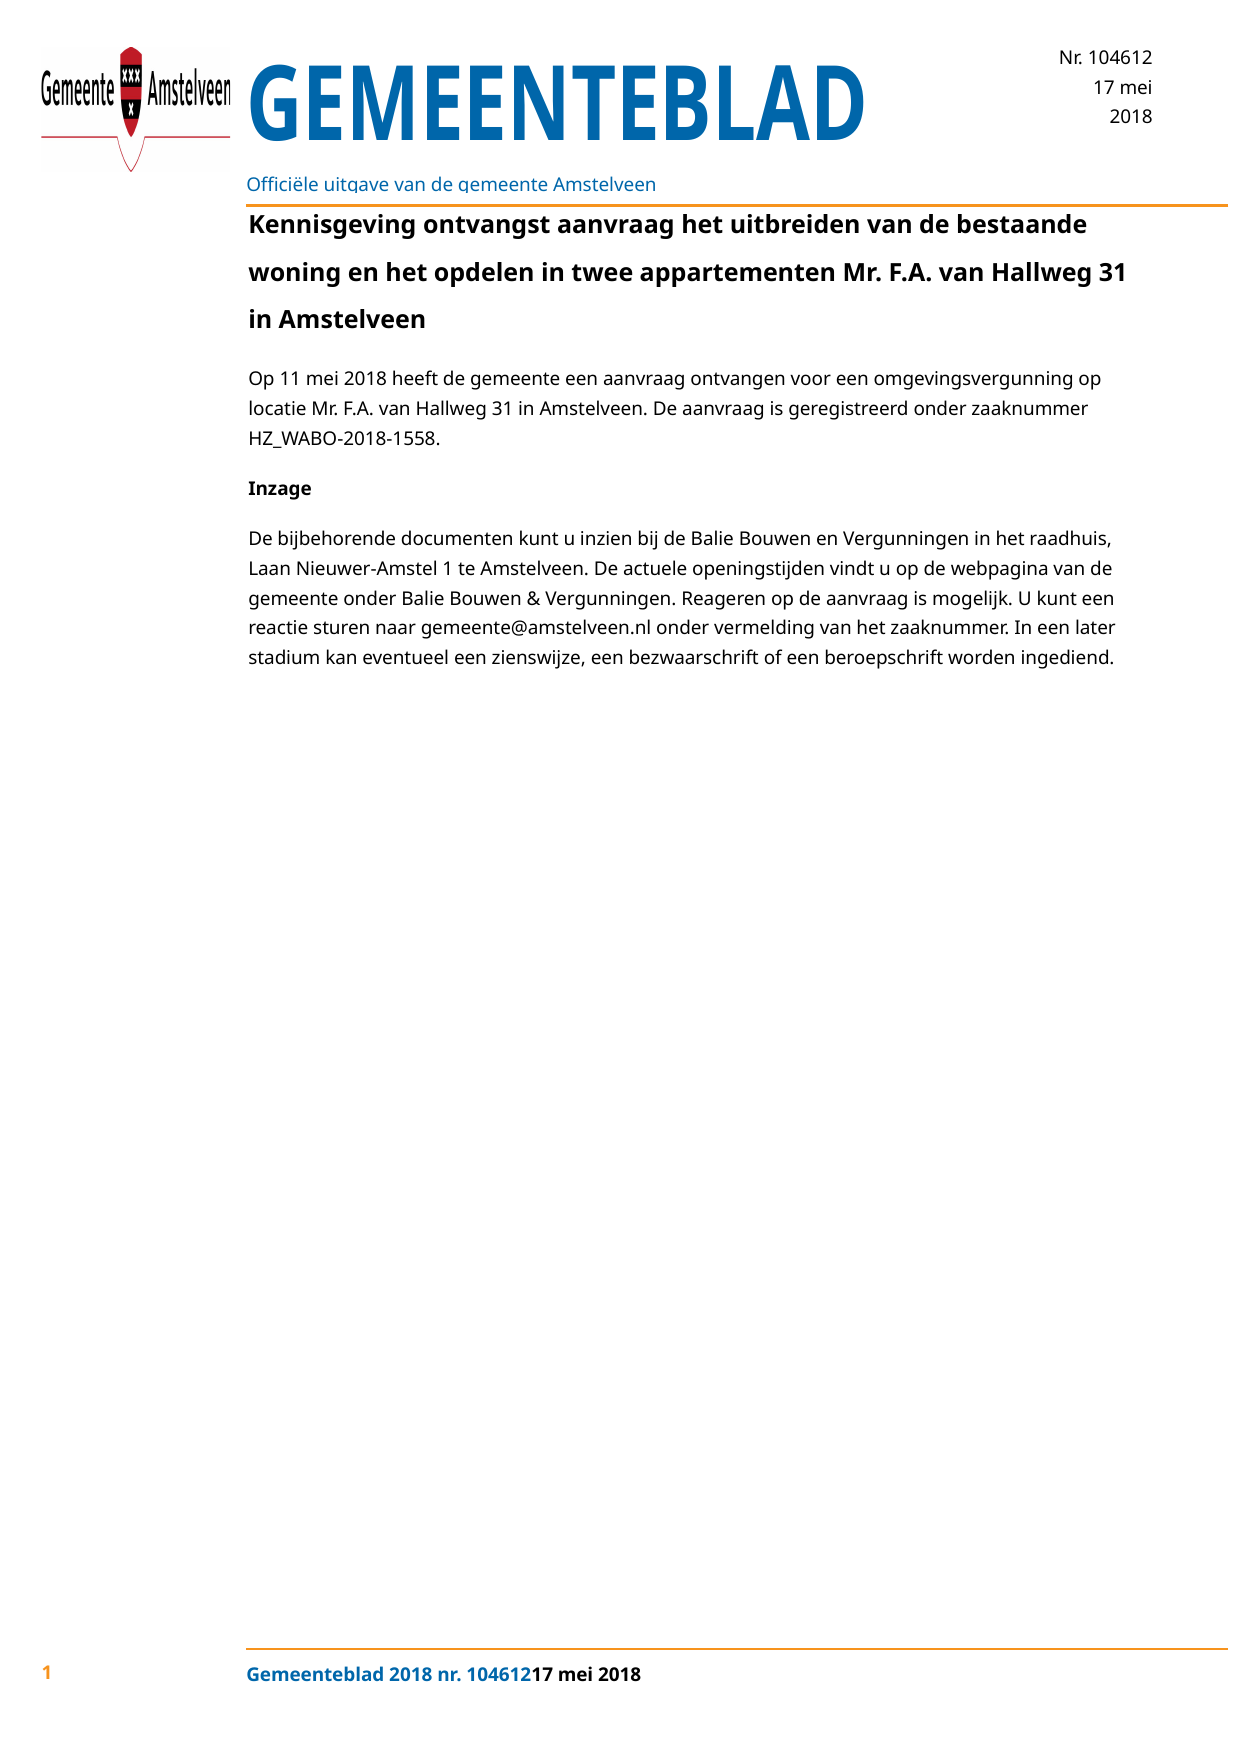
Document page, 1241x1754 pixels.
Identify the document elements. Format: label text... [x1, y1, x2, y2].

picture [41, 47, 231, 172]
text De bijbehorende documenten kunt u inzien bij de Balie Bouwen en Vergunningen in het raadhuis, Laan Nieuwer-Amstel 1 te Amstelveen. De actuele openingstijden vindt u op de webpagina van de gemeente onder Balie Bouwen & Vergunningen. Reageren op de aanvraag is mogelijk. U kunt een reactie sturen naar gemeente@amstelveen.nl onder vermelding van het zaaknummer. In een later stadium kan eventueel een zienswijze, een bezwaarschrift of een beroepschrift worden ingediend. [248, 526, 1152, 669]
text Inzage [248, 475, 1152, 501]
text Kennisgeving ontvangst aanvraag het uitbreiden van de bestaande woning en het opdelen in twee appartementen Mr. F.A. van Hallweg 31 in Amstelveen [248, 207, 1152, 336]
text Op 11 mei 2018 heeft de gemeente een aanvraag ontvangen voor een omgevingsvergunning op locatie Mr. F.A. van Hallweg 31 in Amstelveen. De aanvraag is geregistreerd onder zaaknummer HZ_WABO-2018-1558. [248, 366, 1152, 450]
